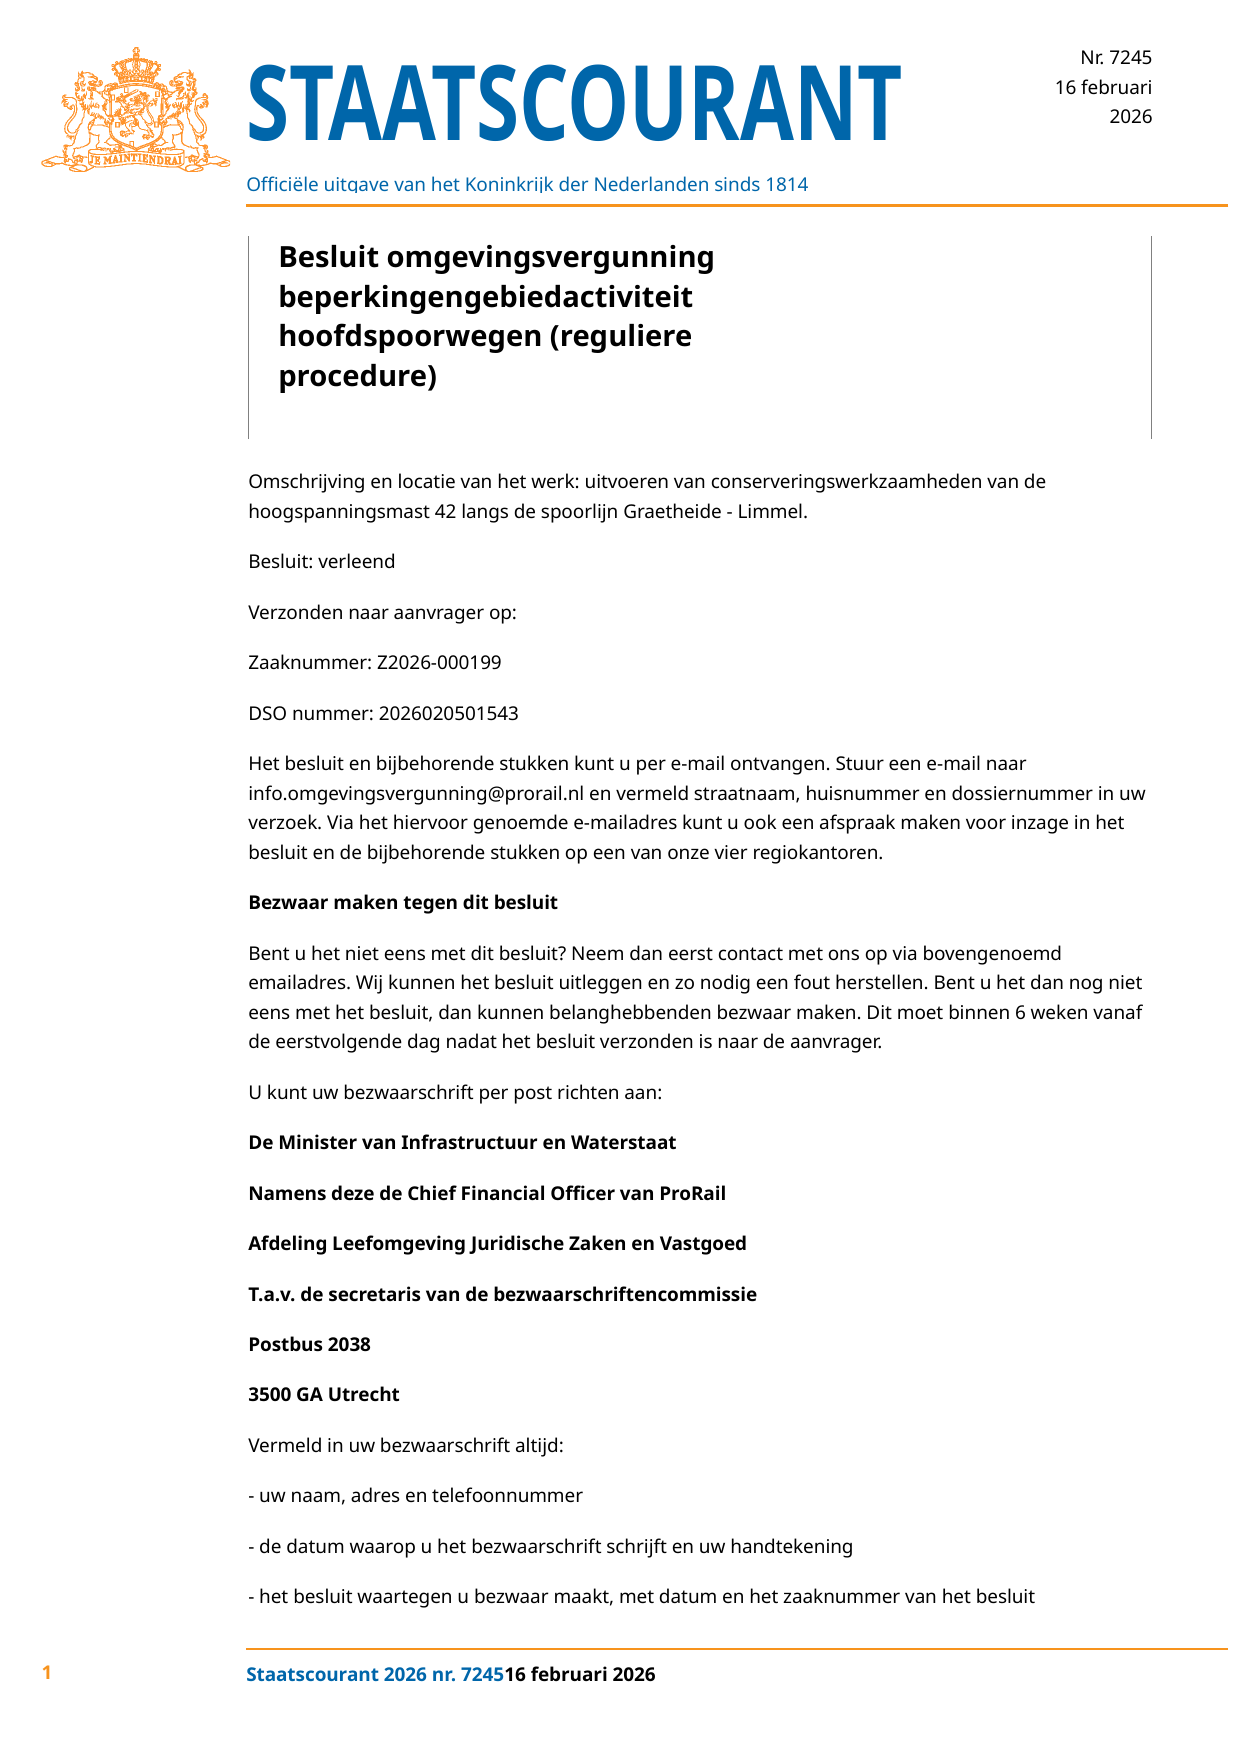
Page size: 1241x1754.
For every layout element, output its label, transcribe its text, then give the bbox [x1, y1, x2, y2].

text Zaaknummer: Z2026-000199 [248, 649, 1152, 675]
text Het besluit en bijbehorende stukken kunt u per e-mail ontvangen. Stuur een e-mail naar info.omgevingsvergunning@prorail.nl en vermeld straatnaam, huisnummer en dossiernummer in uw verzoek. Via het hiervoor genoemde e-mailadres kunt u ook een afspraak maken voor inzage in het besluit en de bijbehorende stukken op een van onze vier regiokantoren. [248, 750, 1152, 865]
text - uw naam, adres en telefoonnummer [248, 1482, 1152, 1508]
text Besluit: verleend [248, 549, 1152, 574]
text T.a.v. de secretaris van de bezwaarschriftencommissie [248, 1281, 1152, 1306]
text DSO nummer: 2026020501543 [248, 700, 1152, 726]
text Bent u het niet eens met dit besluit? Neem dan eerst contact met ons op via bovengenoemd emailadres. Wij kunnen het besluit uitleggen en zo nodig een fout herstellen. Bent u het dan nog niet eens met het besluit, dan kunnen belanghebbenden bezwaar maken. Dit moet binnen 6 weken vanaf de eerstvolgende dag nadat het besluit verzonden is naar de aanvrager. [248, 940, 1152, 1054]
table_header [850, 414, 1151, 439]
text De Minister van Infrastructuur en Waterstaat [248, 1129, 1152, 1155]
picture [41, 47, 231, 172]
text - de datum waarop u het bezwaarschrift schrijft en uw handtekening [248, 1533, 1152, 1558]
table_header [850, 236, 912, 413]
table_header Besluit omgevingsvergunning beperkingengebiedactiviteit hoofdspoorwegen (reguliere procedure) [249, 236, 850, 439]
text Postbus 2038 [248, 1331, 1152, 1357]
text Vermeld in uw bezwaarschrift altijd: [248, 1432, 1152, 1458]
text Bezwaar maken tegen dit besluit [248, 889, 1152, 915]
text Omschrijving en locatie van het werk: uitvoeren van conserveringswerkzaamheden van de hoogspanningsmast 42 langs de spoorlijn Graetheide - Limmel. [248, 469, 1152, 524]
table_header [1090, 236, 1151, 413]
text Verzonden naar aanvrager op: [248, 599, 1152, 625]
text 3500 GA Utrecht [248, 1382, 1152, 1407]
text U kunt uw bezwaarschrift per post richten aan: [248, 1079, 1152, 1105]
text Afdeling Leefomgeving Juridische Zaken en Vastgoed [248, 1230, 1152, 1256]
text Namens deze de Chief Financial Officer van ProRail [248, 1180, 1152, 1206]
text - het besluit waartegen u bezwaar maakt, met datum en het zaaknummer van het besluit [248, 1583, 1152, 1609]
picture [912, 236, 1090, 414]
